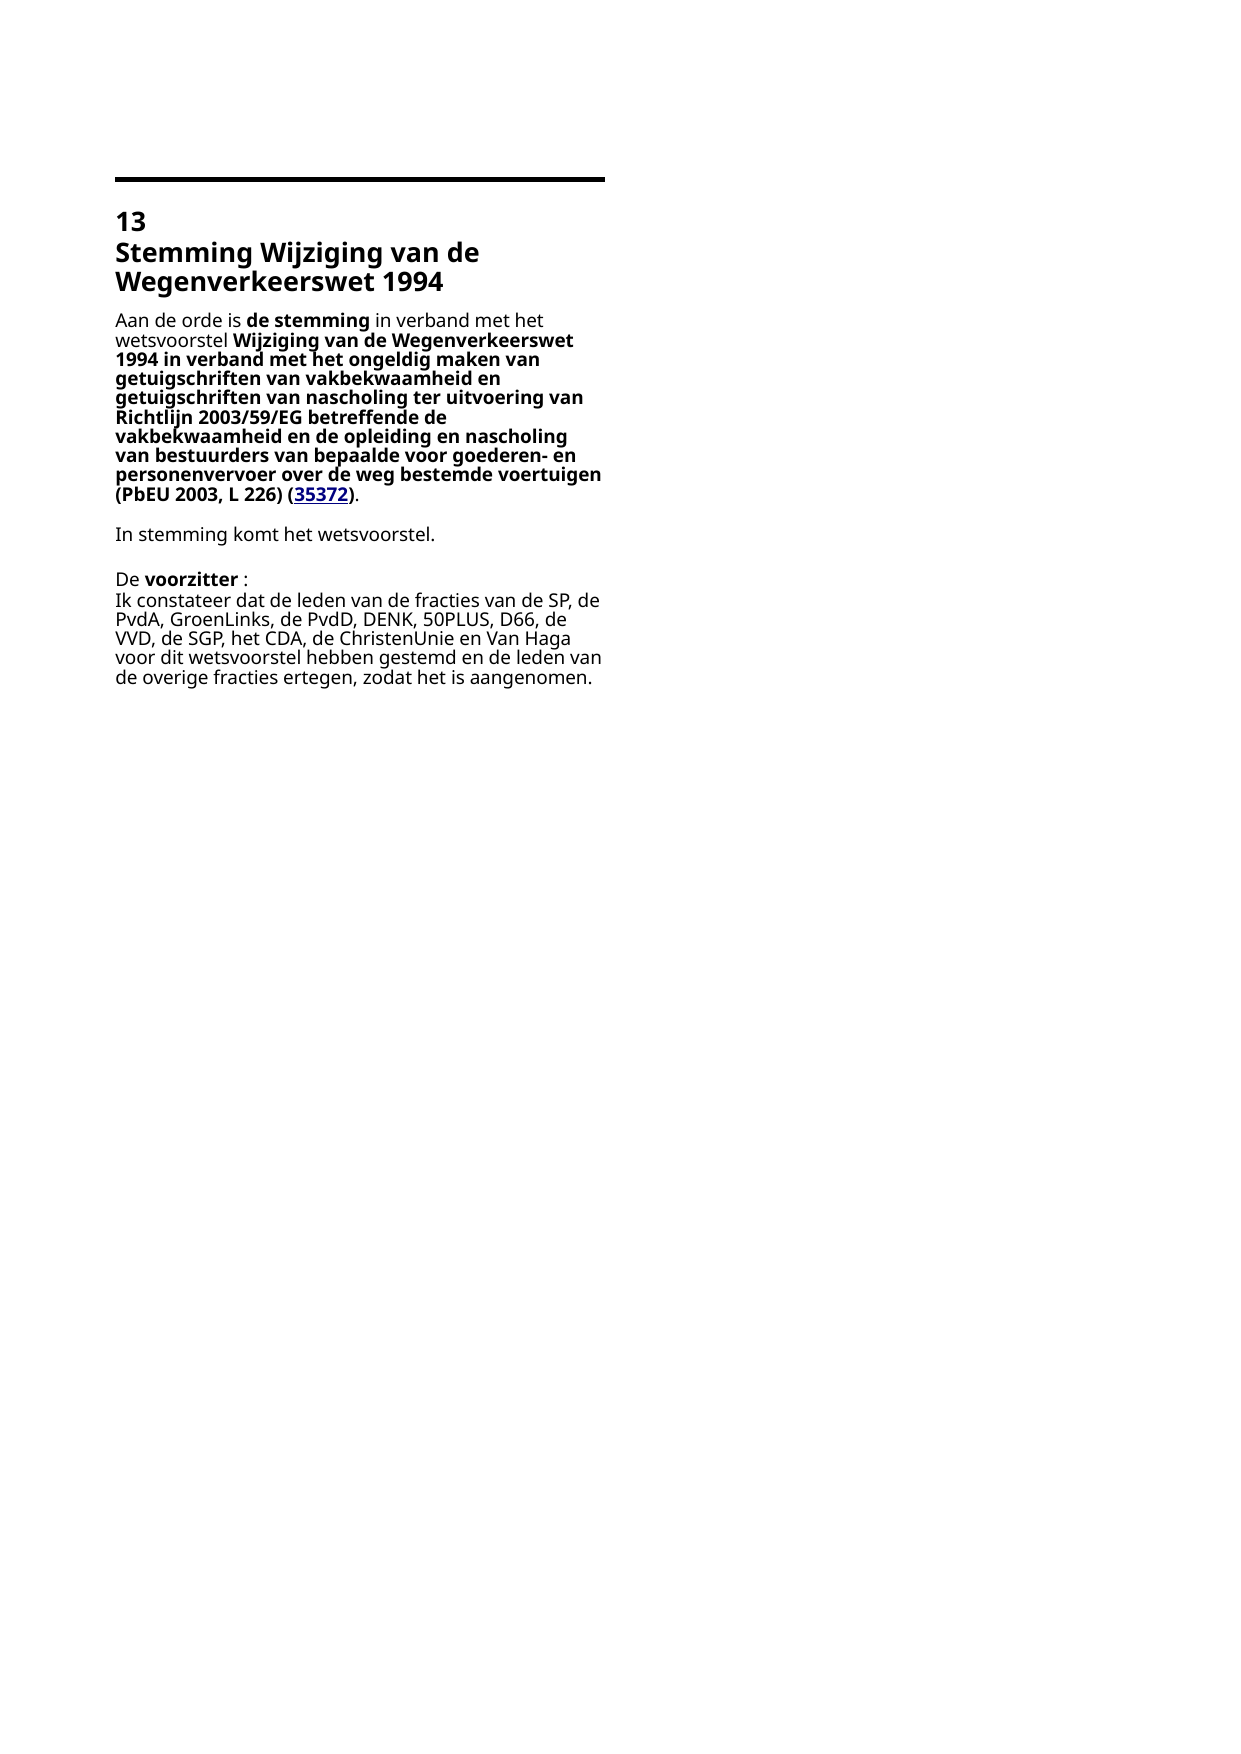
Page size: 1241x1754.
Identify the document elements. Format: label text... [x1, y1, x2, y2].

text Aan de orde is de stemming in verband met het wetsvoorstel Wijziging van de Wegenverkeerswet 1994 in verband met het ongeldig maken van getuigschriften van vakbekwaamheid en getuigschriften van nascholing ter uitvoering van Richtlijn 2003/59/EG betreffende de vakbekwaamheid en de opleiding en nascholing van bestuurders van bepaalde voor goederen- en personenvervoer over de weg bestemde voertuigen (PbEU 2003, L 226) (35372). [115, 312, 605, 505]
text Ik constateer dat de leden van de fracties van de SP, de PvdA, GroenLinks, de PvdD, DENK, 50PLUS, D66, de VVD, de SGP, het CDA, de ChristenUnie en Van Haga voor dit wetsvoorstel hebben gestemd en de leden van de overige fracties ertegen, zodat het is aangenomen. [115, 592, 605, 688]
text In stemming komt het wetsvoorstel. [115, 526, 605, 545]
text Stemming Wijziging van de Wegenverkeerswet 1994 [115, 239, 605, 312]
text 13 [115, 203, 605, 239]
text De voorzitter : [115, 566, 605, 592]
